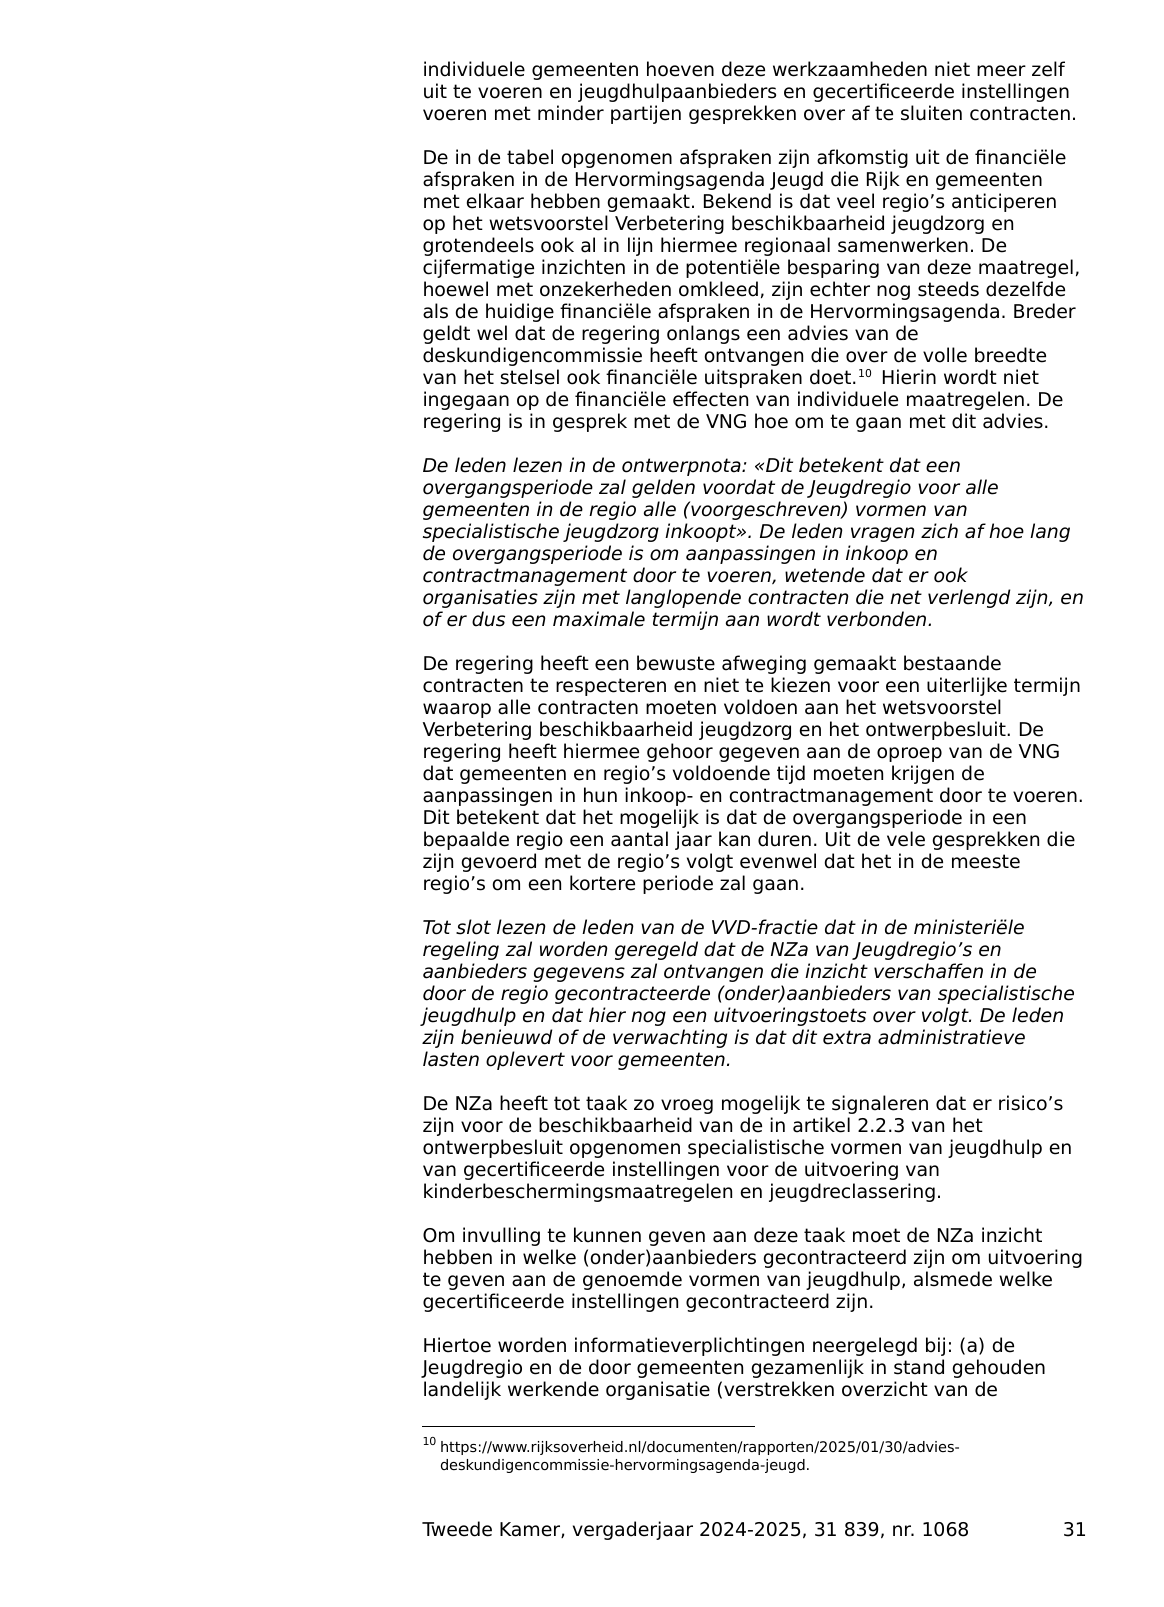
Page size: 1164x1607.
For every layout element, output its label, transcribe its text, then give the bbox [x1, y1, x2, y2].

text Hiertoe worden informatieverplichtingen neergelegd bij: (a) de Jeugdregio en de door gemeenten gezamenlijk in stand gehouden landelijk werkende organisatie (verstrekken overzicht van de [422, 1335, 1087, 1401]
text https://www.rijksoverheid.nl/documenten/rapporten/2025/01/30/advies-deskundigencommissie-hervormingsagenda-jeugd. [422, 1435, 1087, 1474]
text De leden lezen in de ontwerpnota: «Dit betekent dat een overgangsperiode zal gelden voordat de Jeugdregio voor alle gemeenten in de regio alle (voorgeschreven) vormen van specialistische jeugdzorg inkoopt». De leden vragen zich af hoe lang de overgangsperiode is om aanpassingen in inkoop en contractmanagement door te voeren, wetende dat er ook organisaties zijn met langlopende contracten die net verlengd zijn, en of er dus een maximale termijn aan wordt verbonden. [422, 455, 1087, 631]
text individuele gemeenten hoeven deze werkzaamheden niet meer zelf uit te voeren en jeugdhulpaanbieders en gecertificeerde instellingen voeren met minder partijen gesprekken over af te sluiten contracten. [422, 59, 1087, 125]
text De in de tabel opgenomen afspraken zijn afkomstig uit de financiële afspraken in de Hervormingsagenda Jeugd die Rijk en gemeenten met elkaar hebben gemaakt. Bekend is dat veel regio’s anticiperen op het wetsvoorstel Verbetering beschikbaarheid jeugdzorg en grotendeels ook al in lijn hiermee regionaal samenwerken. De cijfermatige inzichten in de potentiële besparing van deze maatregel, hoewel met onzekerheden omkleed, zijn echter nog steeds dezelfde als de huidige financiële afspraken in de Hervormingsagenda. Breder geldt wel dat de regering onlangs een advies van de deskundigencommissie heeft ontvangen die over de volle breedte van het stelsel ook financiële uitspraken doet. Hierin wordt niet ingegaan op de financiële effecten van individuele maatregelen. De regering is in gesprek met de VNG hoe om te gaan met dit advies. [422, 147, 1087, 433]
text Om invulling te kunnen geven aan deze taak moet de NZa inzicht hebben in welke (onder)aanbieders gecontracteerd zijn om uitvoering te geven aan de genoemde vormen van jeugdhulp, alsmede welke gecertificeerde instellingen gecontracteerd zijn. [422, 1225, 1087, 1313]
text De NZa heeft tot taak zo vroeg mogelijk te signaleren dat er risico’s zijn voor de beschikbaarheid van de in artikel 2.2.3 van het ontwerpbesluit opgenomen specialistische vormen van jeugdhulp en van gecertificeerde instellingen voor de uitvoering van kinderbeschermingsmaatregelen en jeugdreclassering. [422, 1093, 1087, 1203]
text De regering heeft een bewuste afweging gemaakt bestaande contracten te respecteren en niet te kiezen voor een uiterlijke termijn waarop alle contracten moeten voldoen aan het wetsvoorstel Verbetering beschikbaarheid jeugdzorg en het ontwerpbesluit. De regering heeft hiermee gehoor gegeven aan de oproep van de VNG dat gemeenten en regio’s voldoende tijd moeten krijgen de aanpassingen in hun inkoop- en contractmanagement door te voeren. Dit betekent dat het mogelijk is dat de overgangsperiode in een bepaalde regio een aantal jaar kan duren. Uit de vele gesprekken die zijn gevoerd met de regio’s volgt evenwel dat het in de meeste regio’s om een kortere periode zal gaan. [422, 653, 1087, 895]
text Tot slot lezen de leden van de VVD-fractie dat in de ministeriële regeling zal worden geregeld dat de NZa van Jeugdregio’s en aanbieders gegevens zal ontvangen die inzicht verschaffen in de door de regio gecontracteerde (onder)aanbieders van specialistische jeugdhulp en dat hier nog een uitvoeringstoets over volgt. De leden zijn benieuwd of de verwachting is dat dit extra administratieve lasten oplevert voor gemeenten. [422, 917, 1087, 1071]
